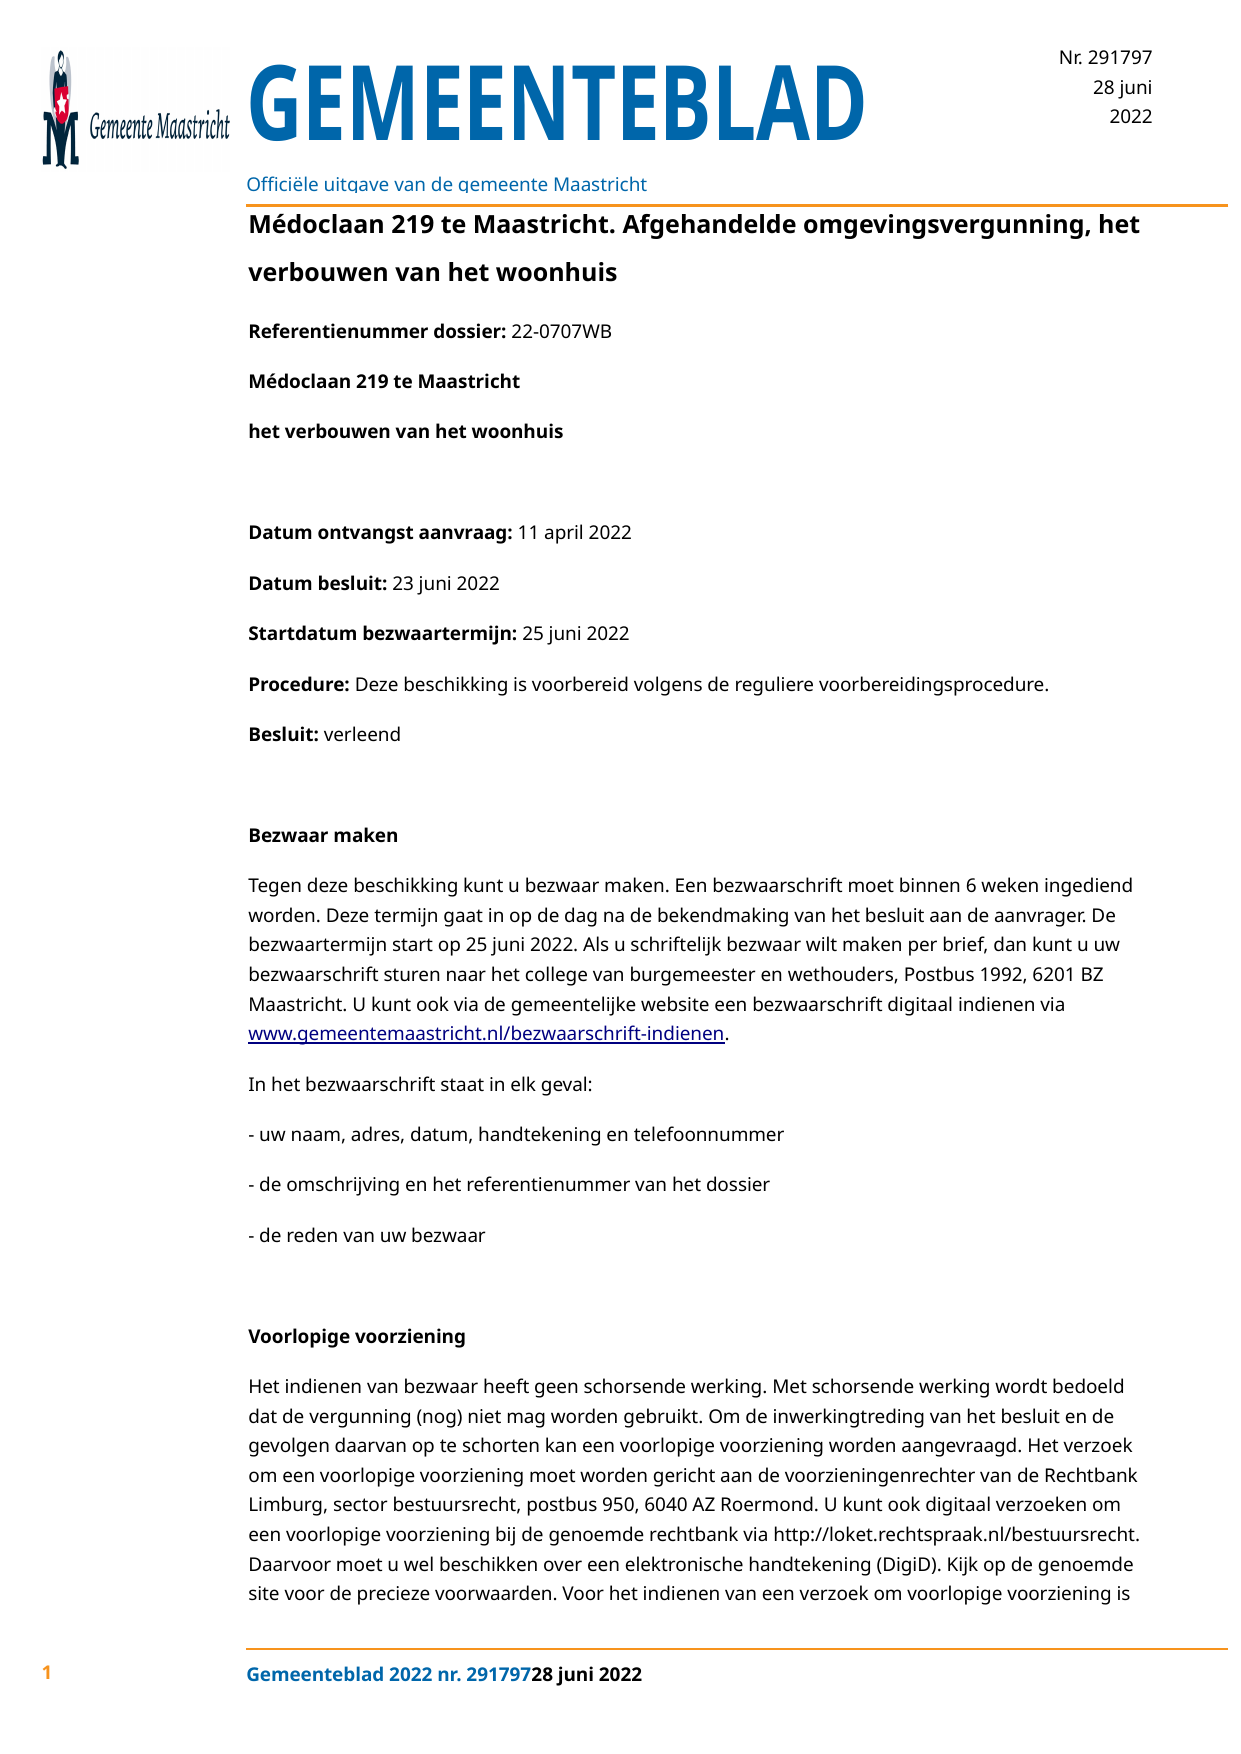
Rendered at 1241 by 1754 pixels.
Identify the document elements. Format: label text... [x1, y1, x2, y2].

text Médoclaan 219 te Maastricht [248, 368, 1152, 394]
text Médoclaan 219 te Maastricht. Afgehandelde omgevingsvergunning, het verbouwen van het woonhuis [248, 207, 1152, 288]
text Datum besluit: 23 juni 2022 [248, 570, 1152, 596]
text In het bezwaarschrift staat in elk geval: [248, 1071, 1152, 1097]
text Datum ontvangst aanvraag: 11 april 2022 [248, 519, 1152, 545]
text - uw naam, adres, datum, handtekening en telefoonnummer [248, 1121, 1152, 1147]
text Bezwaar maken [248, 822, 1152, 848]
picture [41, 47, 231, 172]
text Het indienen van bezwaar heeft geen schorsende werking. Met schorsende werking wordt bedoeld dat de vergunning (nog) niet mag worden gebruikt. Om de inwerkingtreding van het besluit en de gevolgen daarvan op te schorten kan een voorlopige voorziening worden aangevraagd. Het verzoek om een voorlopige voorziening moet worden gericht aan de voorzieningenrechter van de Rechtbank Limburg, sector bestuursrecht, postbus 950, 6040 AZ Roermond. U kunt ook digitaal verzoeken om een voorlopige voorziening bij de genoemde rechtbank via http://loket.rechtspraak.nl/bestuursrecht. Daarvoor moet u wel beschikken over een elektronische handtekening (DigiD). Kijk op de genoemde site voor de precieze voorwaarden. Voor het indienen van een verzoek om voorlopige voorziening is [248, 1373, 1152, 1606]
text Tegen deze beschikking kunt u bezwaar maken. Een bezwaarschrift moet binnen 6 weken ingediend worden. Deze termijn gaat in op de dag na de bekendmaking van het besluit aan de aanvrager. De bezwaartermijn start op 25 juni 2022. Als u schriftelijk bezwaar wilt maken per brief, dan kunt u uw bezwaarschrift sturen naar het college van burgemeester en wethouders, Postbus 1992, 6201 BZ Maastricht. U kunt ook via de gemeentelijke website een bezwaarschrift digitaal indienen via www.gemeentemaastricht.nl/bezwaarschrift-indienen. [248, 872, 1152, 1046]
text Startdatum bezwaartermijn: 25 juni 2022 [248, 620, 1152, 646]
text - de reden van uw bezwaar [248, 1222, 1152, 1248]
text het verbouwen van het woonhuis [248, 419, 1152, 444]
text Procedure: Deze beschikking is voorbereid volgens de reguliere voorbereidingsprocedure. [248, 671, 1152, 697]
text Besluit: verleend [248, 721, 1152, 747]
text Referentienummer dossier: 22-0707WB [248, 318, 1152, 344]
text Voorlopige voorziening [248, 1323, 1152, 1349]
text - de omschrijving en het referentienummer van het dossier [248, 1172, 1152, 1197]
